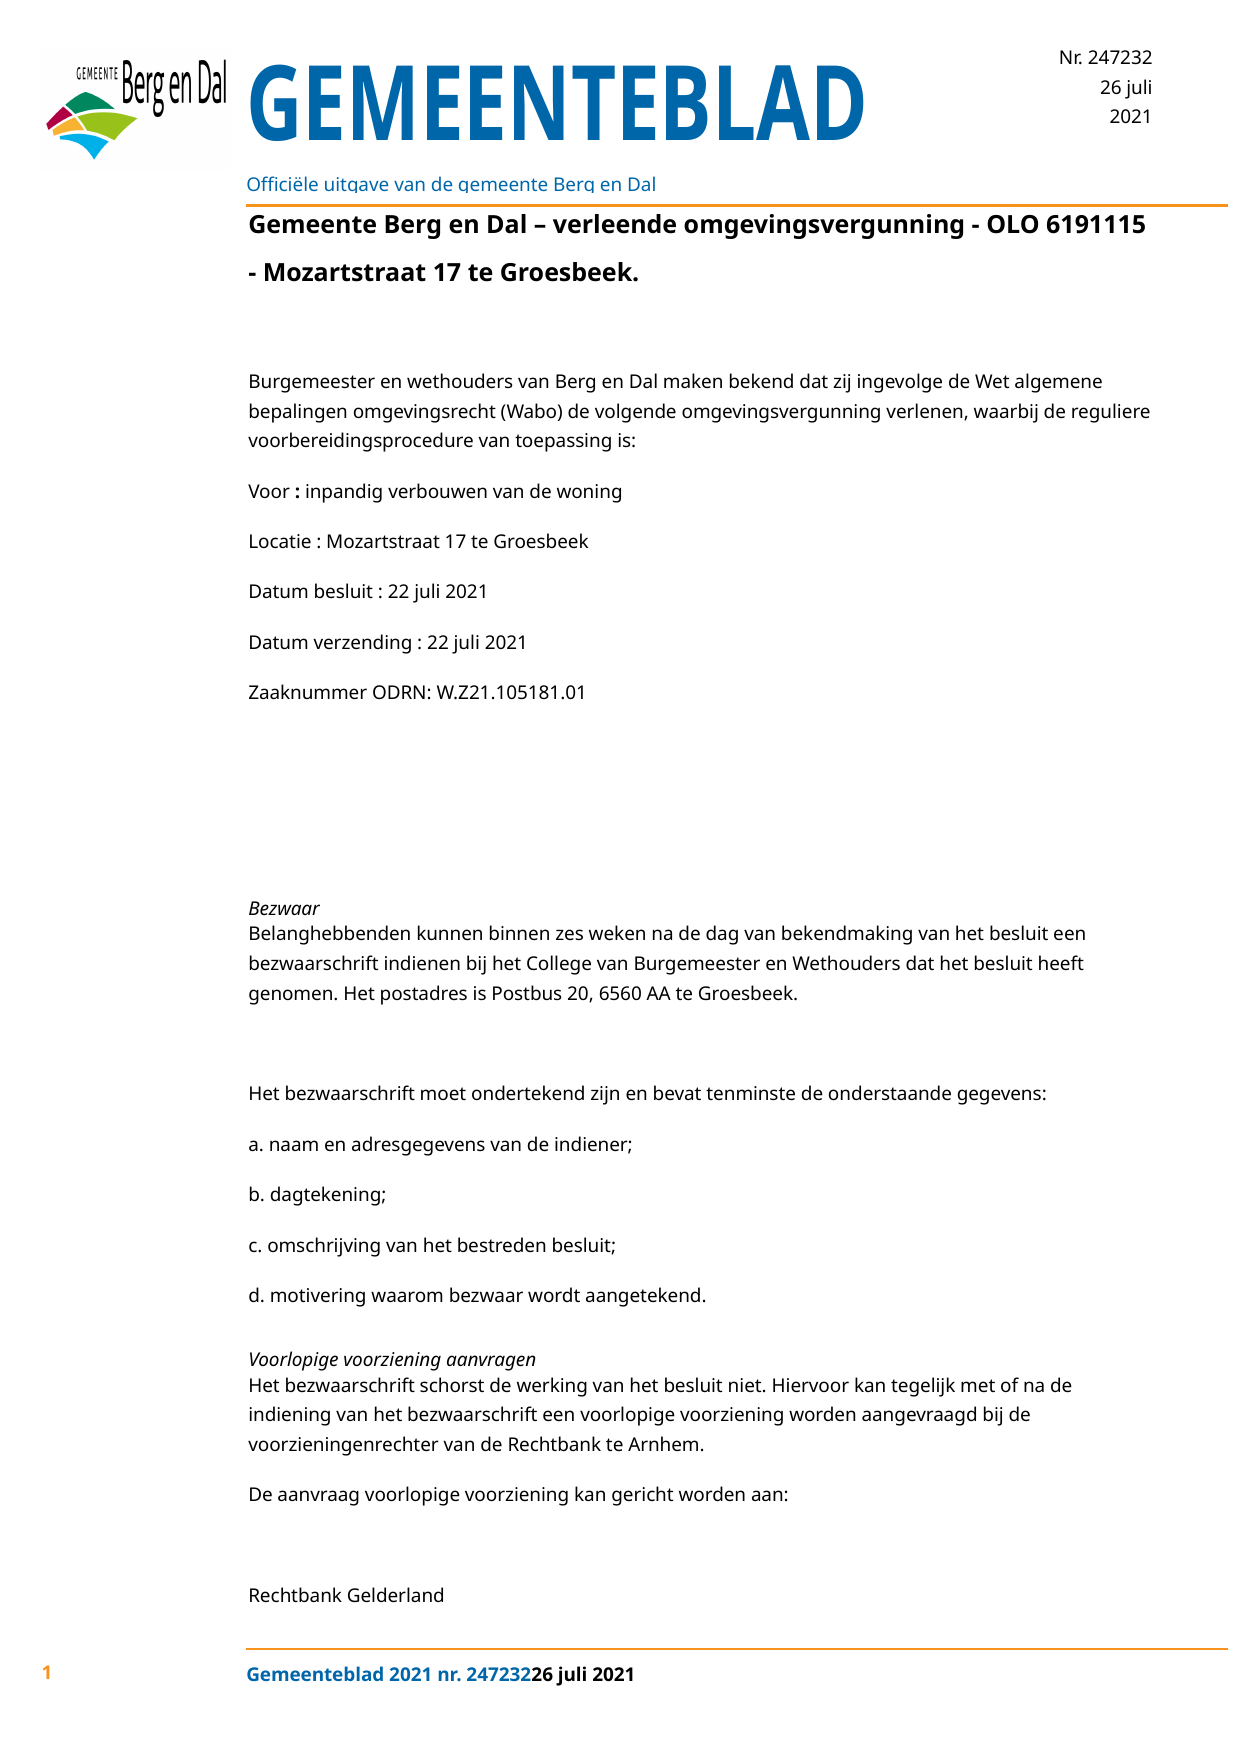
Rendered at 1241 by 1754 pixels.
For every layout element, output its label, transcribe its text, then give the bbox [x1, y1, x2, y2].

text Datum verzending : 22 juli 2021 [248, 629, 1152, 655]
text d. motivering waarom bezwaar wordt aangetekend. [248, 1282, 1152, 1308]
text Datum besluit : 22 juli 2021 [248, 579, 1152, 604]
text Zaaknummer ODRN: W.Z21.105181.01 [248, 679, 1152, 705]
text Rechtbank Gelderland [248, 1582, 1152, 1608]
text Belanghebbenden kunnen binnen zes weken na de dag van bekendmaking van het besluit een bezwaarschrift indienen bij het College van Burgemeester en Wethouders dat het besluit heeft genomen. Het postadres is Postbus 20, 6560 AA te Groesbeek. [248, 921, 1152, 1005]
text Voorlopige voorziening aanvragen [248, 1346, 1152, 1372]
text De aanvraag voorlopige voorziening kan gericht worden aan: [248, 1481, 1152, 1507]
text Locatie : Mozartstraat 17 te Groesbeek [248, 528, 1152, 554]
picture [41, 47, 231, 172]
text Burgemeester en wethouders van Berg en Dal maken bekend dat zij ingevolge de Wet algemene bepalingen omgevingsrecht (Wabo) de volgende omgevingsvergunning verlenen, waarbij de reguliere voorbereidingsprocedure van toepassing is: [248, 368, 1152, 453]
text Gemeente Berg en Dal – verleende omgevingsvergunning - OLO 6191115 - Mozartstraat 17 te Groesbeek. [248, 207, 1152, 288]
text b. dagtekening; [248, 1181, 1152, 1207]
text a. naam en adresgegevens van de indiener; [248, 1131, 1152, 1157]
text Het bezwaarschrift moet ondertekend zijn en bevat tenminste de onderstaande gegevens: [248, 1081, 1152, 1106]
text Bezwaar [248, 895, 1152, 921]
text Voor : inpandig verbouwen van de woning [248, 478, 1152, 504]
text c. omschrijving van het bestreden besluit; [248, 1232, 1152, 1257]
text Het bezwaarschrift schorst de werking van het besluit niet. Hiervoor kan tegelijk met of na de indiening van het bezwaarschrift een voorlopige voorziening worden aangevraagd bij de voorzieningenrechter van de Rechtbank te Arnhem. [248, 1372, 1152, 1457]
